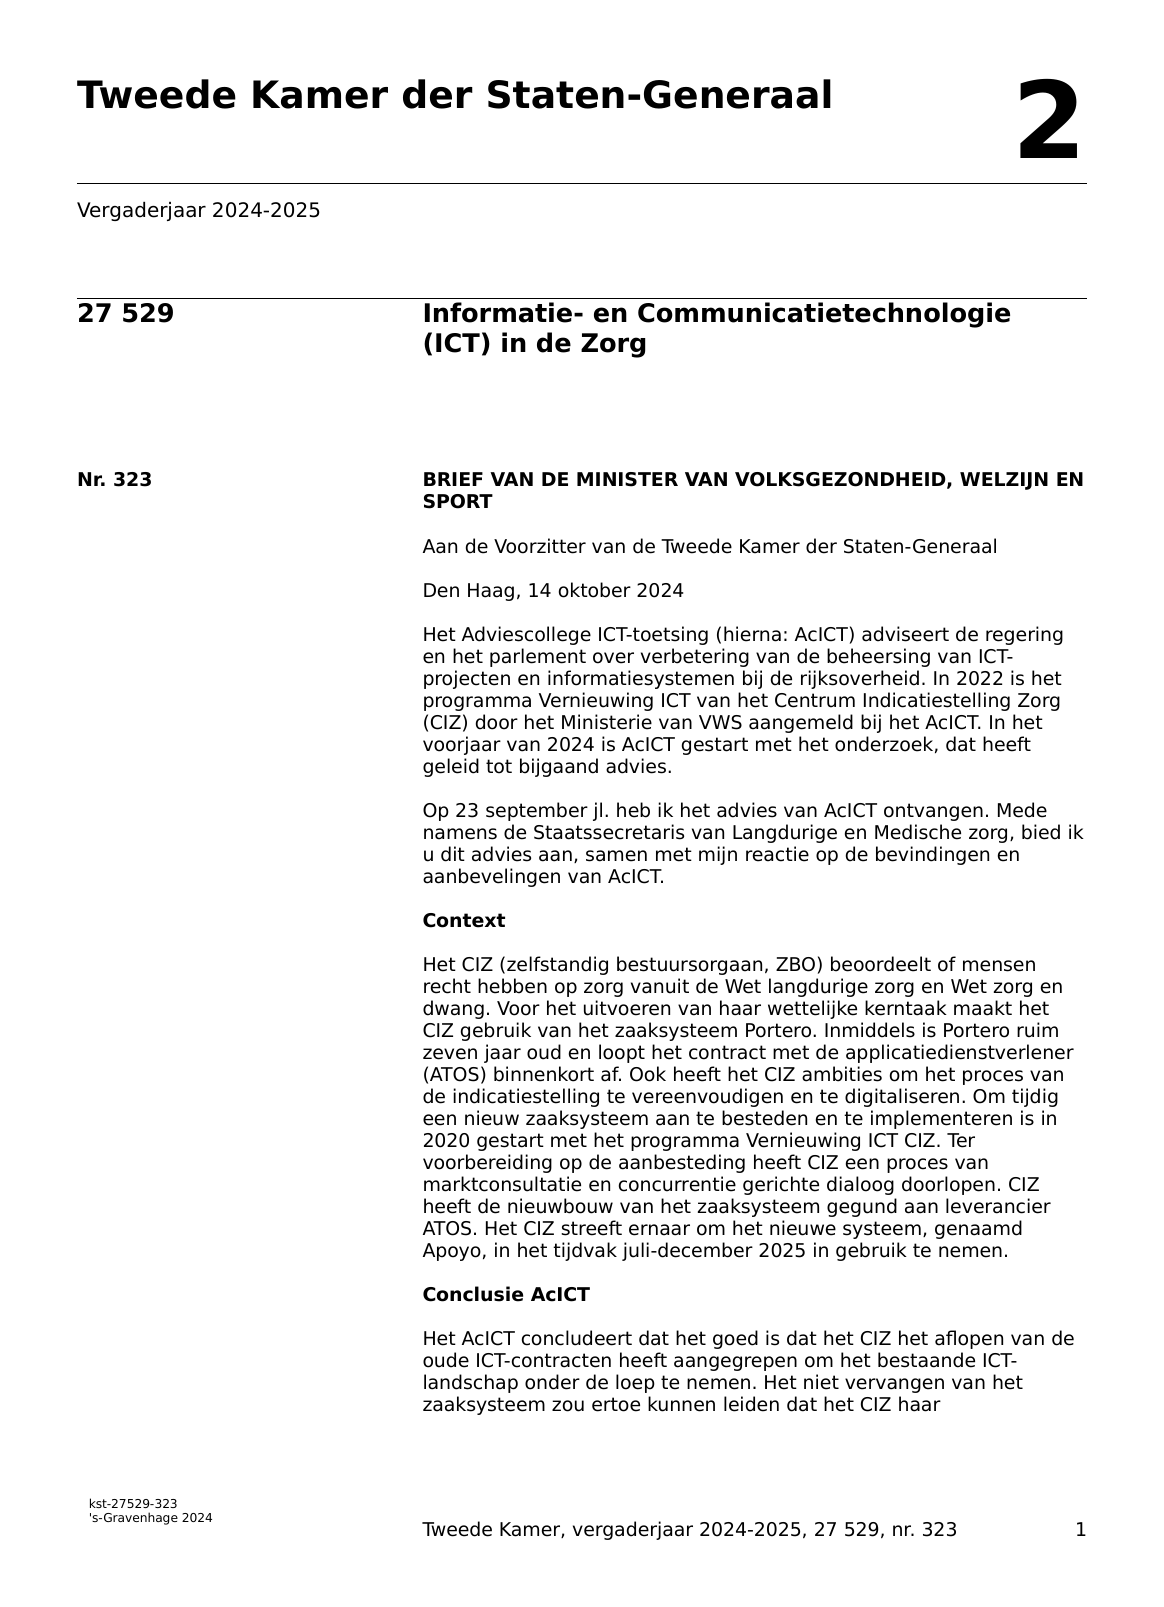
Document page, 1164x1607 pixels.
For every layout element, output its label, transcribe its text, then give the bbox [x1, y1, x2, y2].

table_header Tweede Kamer der Staten-Generaal [77, 59, 886, 183]
text 's-Gravenhage 2024 [88, 1511, 323, 1525]
text Het Adviescollege ICT-toetsing (hierna: AcICT) adviseert de regering en het parlement over verbetering van de beheersing van ICT-projecten en informatiesystemen bij de rijksoverheid. In 2022 is het programma Vernieuwing ICT van het Centrum Indicatiestelling Zorg (CIZ) door het Ministerie van VWS aangemeld bij het AcICT. In het voorjaar van 2024 is AcICT gestart met het onderzoek, dat heeft geleid tot bijgaand advies. [422, 624, 1087, 778]
text kst-27529-323 [88, 1497, 323, 1511]
text Aan de Voorzitter van de Tweede Kamer der Staten-Generaal [422, 536, 1087, 557]
subtitle Context [422, 910, 1087, 932]
text Het AcICT concludeert dat het goed is dat het CIZ het aflopen van de oude ICT-contracten heeft aangegrepen om het bestaande ICT-landschap onder de loep te nemen. Het niet vervangen van het zaaksysteem zou ertoe kunnen leiden dat het CIZ haar [422, 1328, 1087, 1416]
subtitle 27 529 Informatie- en Communicatietechnologie (ICT) in de Zorg [77, 299, 1087, 358]
table_header 2 [886, 59, 1087, 183]
subtitle Conclusie AcICT [422, 1284, 1087, 1306]
text Op 23 september jl. heb ik het advies van AcICT ontvangen. Mede namens de Staatssecretaris van Langdurige en Medische zorg, bied ik u dit advies aan, samen met mijn reactie op de bevindingen en aanbevelingen van AcICT. [422, 800, 1087, 888]
text Het CIZ (zelfstandig bestuursorgaan, ZBO) beoordeelt of mensen recht hebben op zorg vanuit de Wet langdurige zorg en Wet zorg en dwang. Voor het uitvoeren van haar wettelijke kerntaak maakt het CIZ gebruik van het zaaksysteem Portero. Inmiddels is Portero ruim zeven jaar oud en loopt het contract met de applicatiedienstverlener (ATOS) binnenkort af. Ook heeft het CIZ ambities om het proces van de indicatiestelling te vereenvoudigen en te digitaliseren. Om tijdig een nieuw zaaksysteem aan te besteden en te implementeren is in 2020 gestart met het programma Vernieuwing ICT CIZ. Ter voorbereiding op de aanbesteding heeft CIZ een proces van marktconsultatie en concurrentie gerichte dialoog doorlopen. CIZ heeft de nieuwbouw van het zaaksysteem gegund aan leverancier ATOS. Het CIZ streeft ernaar om het nieuwe systeem, genaamd Apoyo, in het tijdvak juli-december 2025 in gebruik te nemen. [422, 954, 1087, 1262]
subtitle Nr. 323 BRIEF VAN DE MINISTER VAN VOLKSGEZONDHEID, WELZIJN EN SPORT [77, 469, 1087, 513]
table_cell Vergaderjaar 2024-2025 [77, 184, 1087, 298]
text Den Haag, 14 oktober 2024 [422, 580, 1087, 602]
